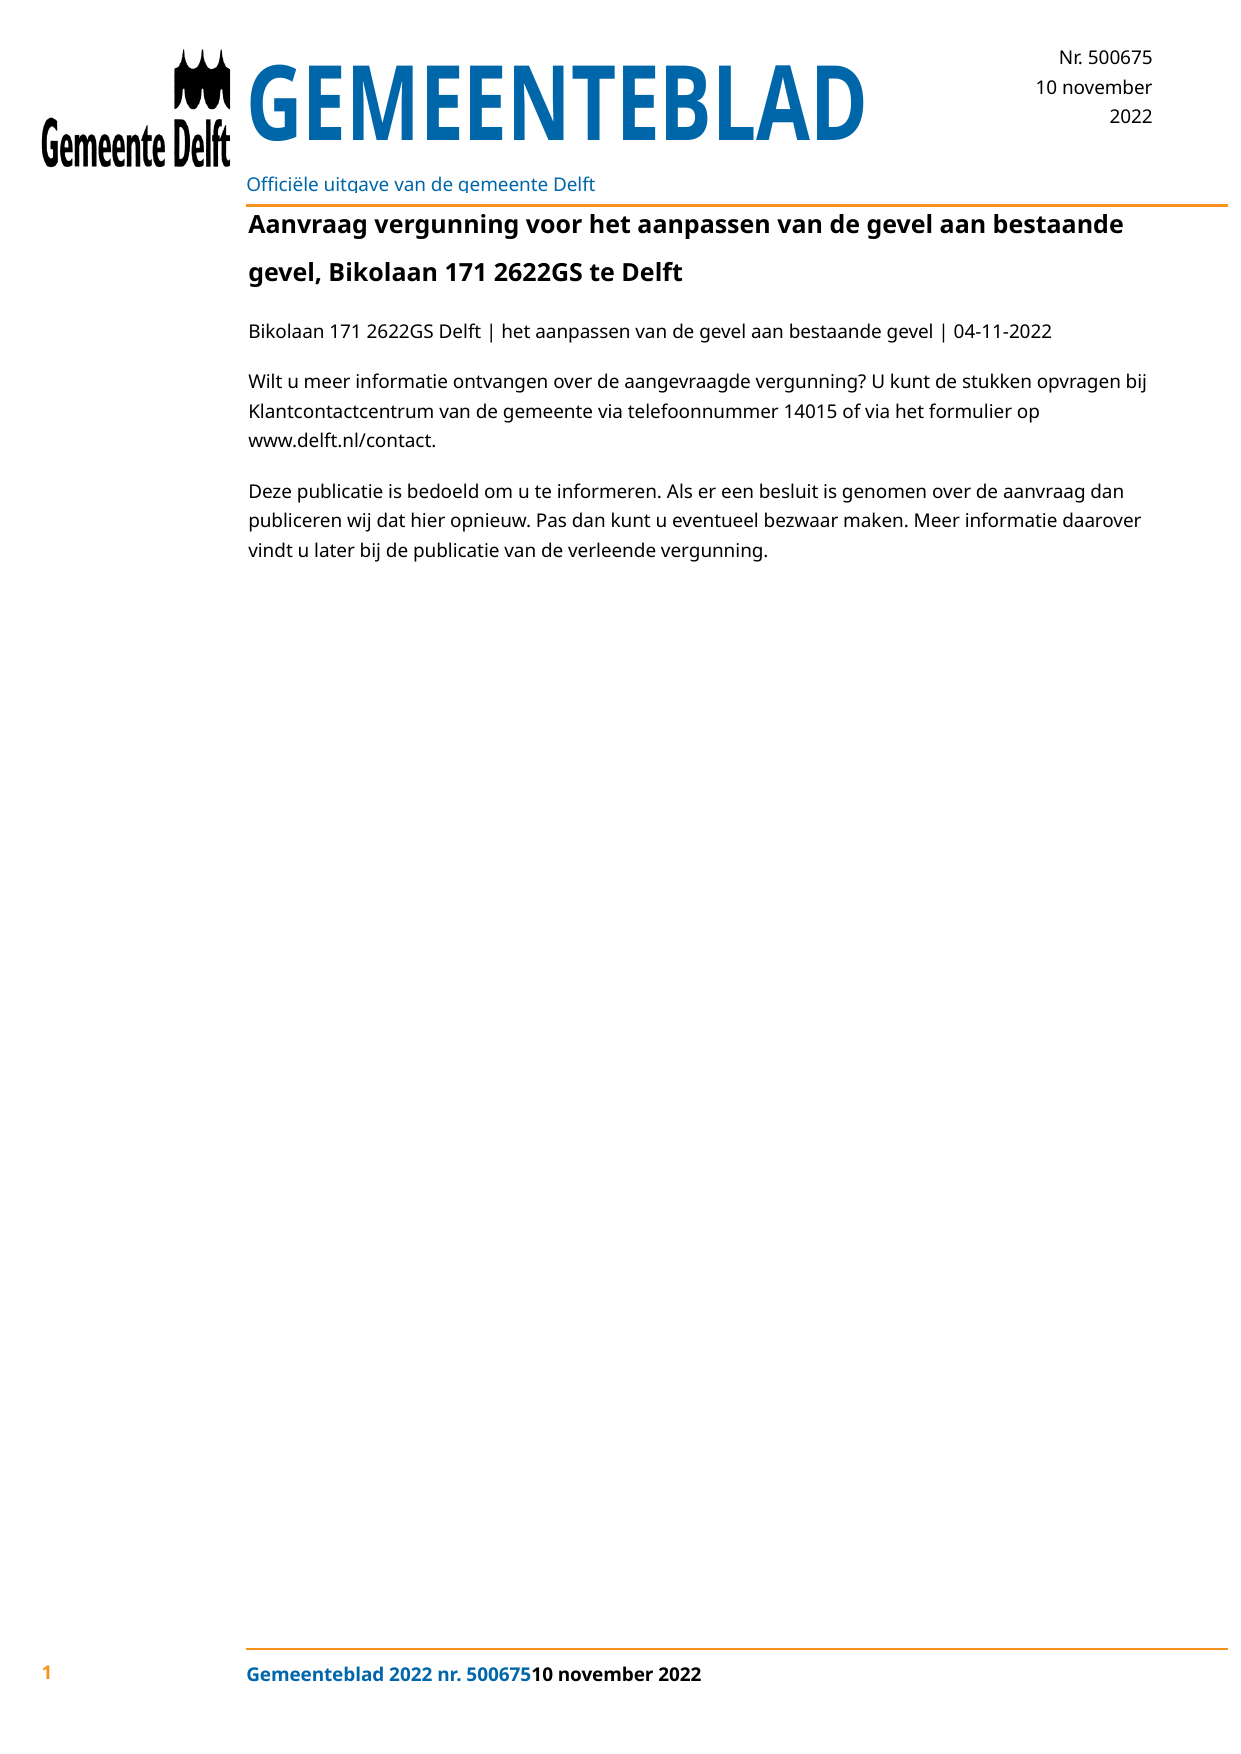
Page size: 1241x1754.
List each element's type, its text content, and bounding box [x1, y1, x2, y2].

text Wilt u meer informatie ontvangen over de aangevraagde vergunning? U kunt de stukken opvragen bij Klantcontactcentrum van de gemeente via telefoonnummer 14015 of via het formulier op www.delft.nl/contact. [248, 368, 1152, 453]
text Bikolaan 171 2622GS Delft | het aanpassen van de gevel aan bestaande gevel | 04-11-2022 [248, 318, 1152, 344]
text Aanvraag vergunning voor het aanpassen van de gevel aan bestaande gevel, Bikolaan 171 2622GS te Delft [248, 207, 1152, 288]
picture [41, 47, 231, 172]
text Deze publicatie is bedoeld om u te informeren. Als er een besluit is genomen over de aanvraag dan publiceren wij dat hier opnieuw. Pas dan kunt u eventueel bezwaar maken. Meer informatie daarover vindt u later bij de publicatie van de verleende vergunning. [248, 478, 1152, 563]
